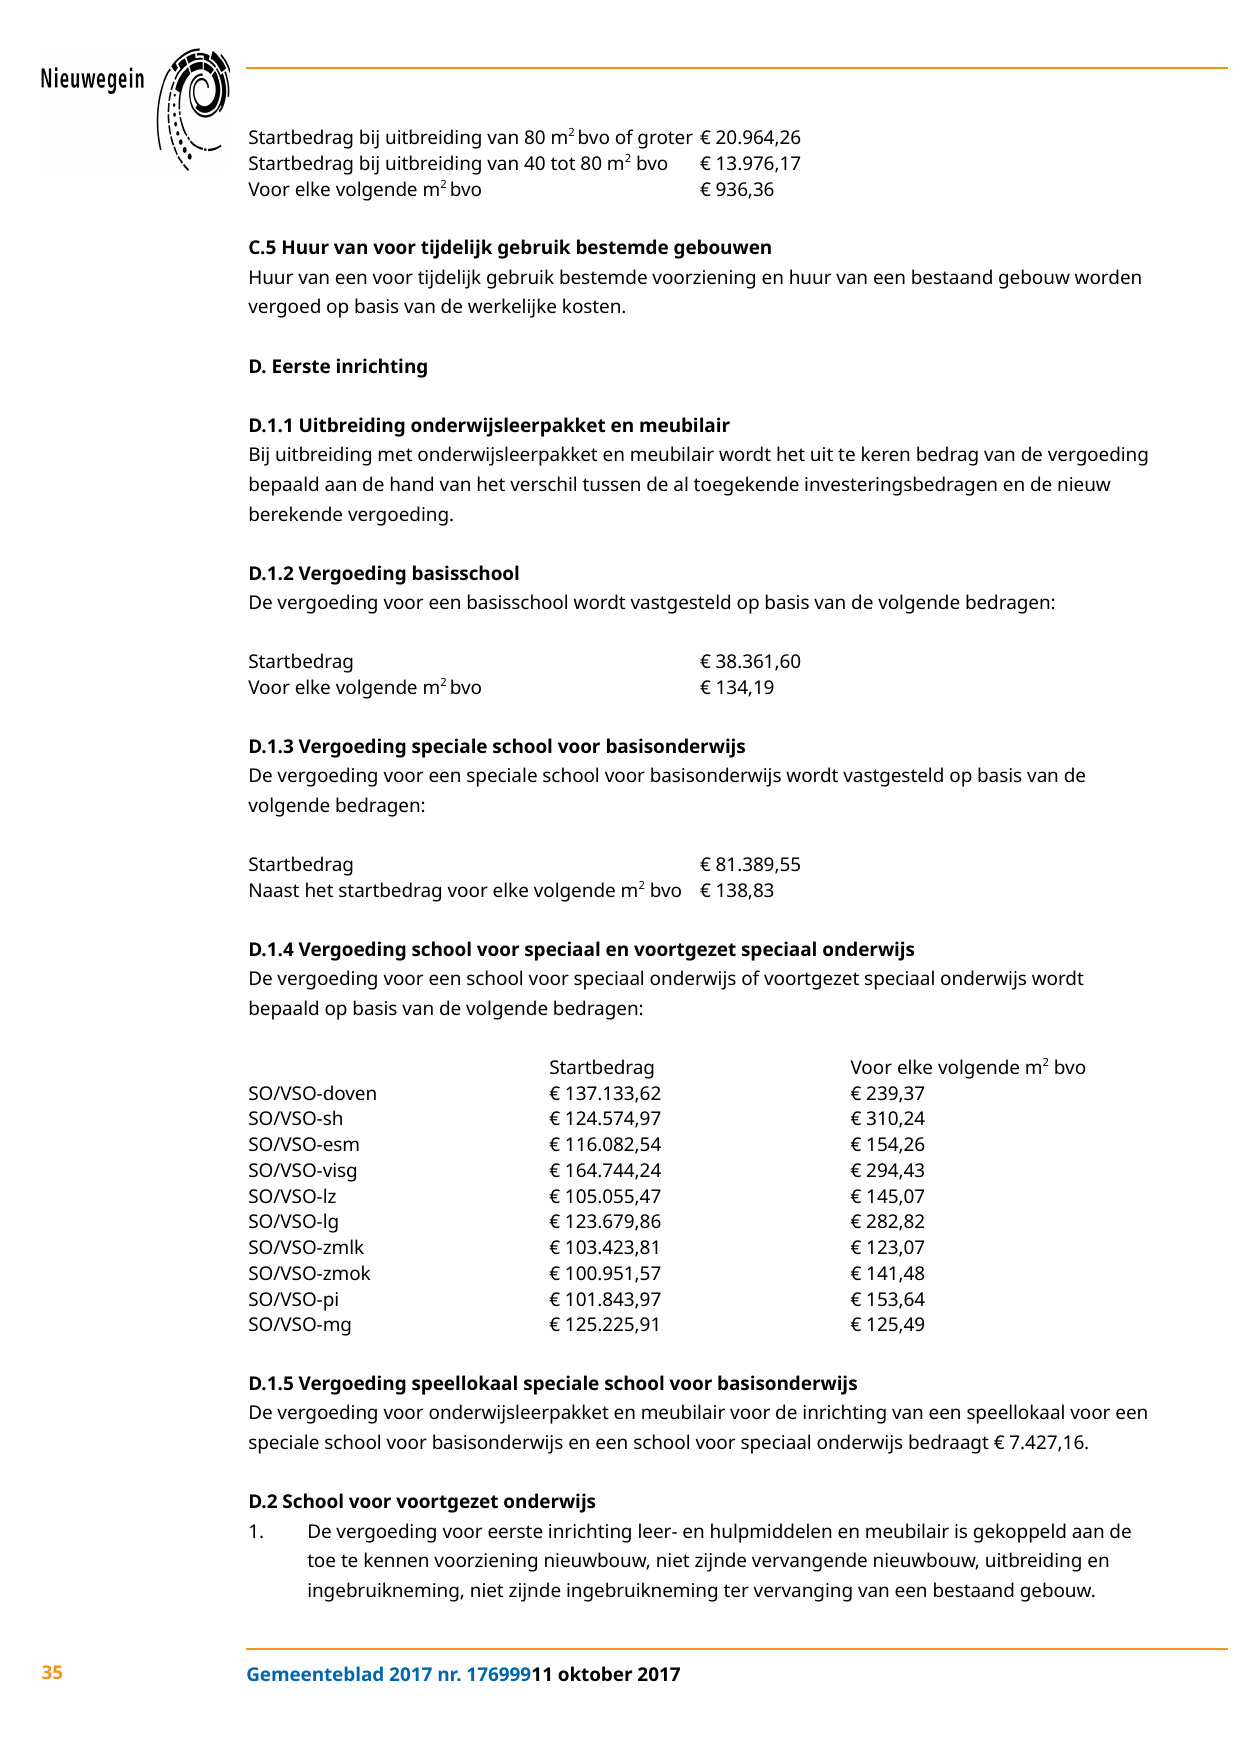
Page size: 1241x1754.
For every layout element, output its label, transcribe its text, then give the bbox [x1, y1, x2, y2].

table_cell SO/VSO-lz [248, 1183, 549, 1208]
text D.1.5 Vergoeding speellokaal speciale school voor basisonderwijs [248, 1370, 1152, 1396]
table_cell SO/VSO-sh [248, 1106, 549, 1131]
table_header Startbedrag bij uitbreiding van 80 m2 bvo of groter [248, 125, 700, 150]
table_cell € 936,36 [700, 176, 1152, 202]
table_cell SO/VSO-doven [248, 1080, 549, 1106]
picture [41, 47, 231, 172]
table_cell SO/VSO-esm [248, 1131, 549, 1157]
text De vergoeding voor een school voor speciaal onderwijs of voortgezet speciaal onderwijs wordt bepaald op basis van de volgende bedragen: [248, 965, 1152, 1021]
table_header € 20.964,26 [700, 125, 1152, 150]
table_cell € 105.055,47 [549, 1183, 850, 1208]
text D.1.2 Vergoeding basisschool [248, 560, 1152, 586]
table_cell € 123.679,86 [549, 1209, 850, 1234]
table_cell € 125,49 [850, 1311, 1152, 1337]
table_cell Voor elke volgende m2 bvo [248, 675, 700, 700]
table_cell SO/VSO-zmlk [248, 1234, 549, 1260]
table_cell € 134,19 [700, 675, 1152, 700]
table_cell € 294,43 [850, 1157, 1152, 1183]
table_cell Startbedrag bij uitbreiding van 40 tot 80 m2 bvo [248, 150, 700, 176]
table_header Startbedrag [549, 1054, 850, 1080]
table_cell € 145,07 [850, 1183, 1152, 1208]
table_cell € 123,07 [850, 1234, 1152, 1260]
table_cell € 282,82 [850, 1209, 1152, 1234]
table_cell SO/VSO-mg [248, 1311, 549, 1337]
table_cell € 100.951,57 [549, 1260, 850, 1286]
text Bij uitbreiding met onderwijsleerpakket en meubilair wordt het uit te keren bedrag van de vergoeding bepaald aan de hand van het verschil tussen de al toegekende investeringsbedragen en de nieuw berekende vergoeding. [248, 442, 1152, 526]
text D.1.1 Uitbreiding onderwijsleerpakket en meubilair [248, 412, 1152, 438]
table_cell € 116.082,54 [549, 1131, 850, 1157]
table_cell SO/VSO-lg [248, 1209, 549, 1234]
table_cell € 124.574,97 [549, 1106, 850, 1131]
table_cell € 138,83 [700, 877, 1152, 903]
text D.1.4 Vergoeding school voor speciaal en voortgezet speciaal onderwijs [248, 936, 1152, 961]
text De vergoeding voor een basisschool wordt vastgesteld op basis van de volgende bedragen: [248, 589, 1152, 615]
list De vergoeding voor eerste inrichting leer- en hulpmiddelen en meubilair is gekoppeld aan de toe te kennen voorziening nieuwbouw, niet zijnde vervangende nieuwbouw, uitbreiding en ingebruikneming, niet zijnde ingebruikneming ter vervanging van een bestaand gebouw. [248, 1518, 1152, 1603]
table_header € 81.389,55 [700, 851, 1152, 877]
table_header Startbedrag [248, 851, 700, 877]
table_cell Voor elke volgende m2 bvo [248, 176, 700, 202]
table_cell SO/VSO-zmok [248, 1260, 549, 1286]
table_header Startbedrag [248, 649, 700, 674]
table_cell € 101.843,97 [549, 1286, 850, 1311]
table_cell € 153,64 [850, 1286, 1152, 1311]
table_cell € 239,37 [850, 1080, 1152, 1106]
table_cell € 125.225,91 [549, 1311, 850, 1337]
text D.2 School voor voortgezet onderwijs [248, 1488, 1152, 1514]
table_cell € 103.423,81 [549, 1234, 850, 1260]
table_cell SO/VSO-pi [248, 1286, 549, 1311]
text D. Eerste inrichting [248, 353, 1152, 378]
text De vergoeding voor een speciale school voor basisonderwijs wordt vastgesteld op basis van de volgende bedragen: [248, 763, 1152, 818]
text Huur van een voor tijdelijk gebruik bestemde voorziening en huur van een bestaand gebouw worden vergoed op basis van de werkelijke kosten. [248, 264, 1152, 319]
table_header Voor elke volgende m2 bvo [850, 1054, 1152, 1080]
text D.1.3 Vergoeding speciale school voor basisonderwijs [248, 733, 1152, 759]
table_cell € 141,48 [850, 1260, 1152, 1286]
table_cell € 164.744,24 [549, 1157, 850, 1183]
table_cell Naast het startbedrag voor elke volgende m2 bvo [248, 877, 700, 903]
table_cell SO/VSO-visg [248, 1157, 549, 1183]
table_header [248, 1054, 549, 1080]
text C.5 Huur van voor tijdelijk gebruik bestemde gebouwen [248, 234, 1152, 260]
table_cell € 154,26 [850, 1131, 1152, 1157]
table_cell € 137.133,62 [549, 1080, 850, 1106]
text De vergoeding voor onderwijsleerpakket en meubilair voor de inrichting van een speellokaal voor een speciale school voor basisonderwijs en een school voor speciaal onderwijs bedraagt € 7.427,16. [248, 1399, 1152, 1455]
table_cell € 13.976,17 [700, 150, 1152, 176]
table_cell € 310,24 [850, 1106, 1152, 1131]
table_header € 38.361,60 [700, 649, 1152, 674]
